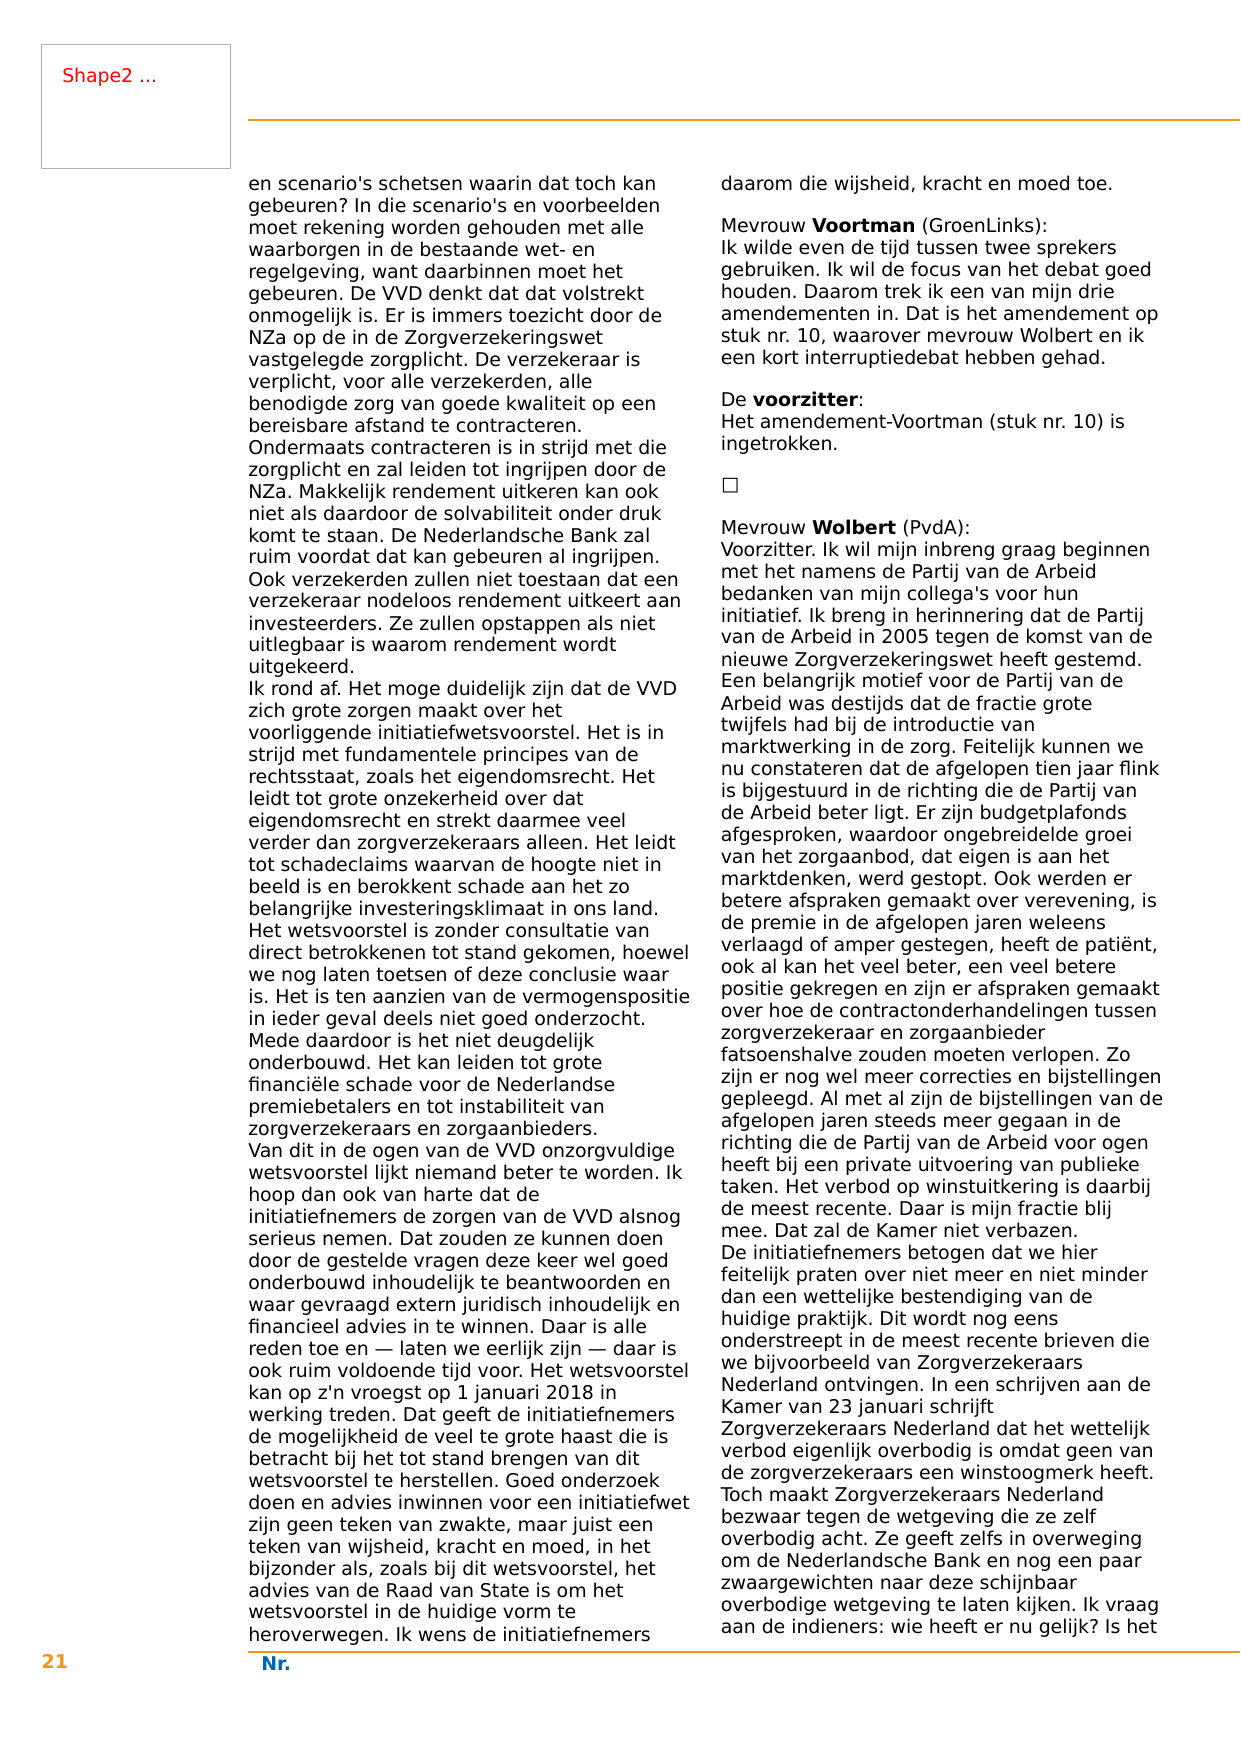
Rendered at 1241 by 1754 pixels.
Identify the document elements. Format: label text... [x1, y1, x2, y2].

text daarom die wijsheid, kracht en moed toe. [721, 173, 1163, 195]
text Voorzitter. Ik wil mijn inbreng graag beginnen met het namens de Partij van de Arbeid bedanken van mijn collega's voor hun initiatief. Ik breng in herinnering dat de Partij van de Arbeid in 2005 tegen de komst van de nieuwe Zorgverzekeringswet heeft gestemd. Een belangrijk motief voor de Partij van de Arbeid was destijds dat de fractie grote twijfels had bij de introductie van marktwerking in de zorg. Feitelijk kunnen we nu constateren dat de afgelopen tien jaar flink is bijgestuurd in de richting die de Partij van de Arbeid beter ligt. Er zijn budgetplafonds afgesproken, waardoor ongebreidelde groei van het zorgaanbod, dat eigen is aan het marktdenken, werd gestopt. Ook werden er betere afspraken gemaakt over verevening, is de premie in de afgelopen jaren weleens verlaagd of amper gestegen, heeft de patiënt, ook al kan het veel beter, een veel betere positie gekregen en zijn er afspraken gemaakt over hoe de contractonderhandelingen tussen zorgverzekeraar en zorgaanbieder fatsoenshalve zouden moeten verlopen. Zo zijn er nog wel meer correcties en bijstellingen gepleegd. Al met al zijn de bijstellingen van de afgelopen jaren steeds meer gegaan in de richting die de Partij van de Arbeid voor ogen heeft bij een private uitvoering van publieke taken. Het verbod op winstuitkering is daarbij de meest recente. Daar is mijn fractie blij mee. Dat zal de Kamer niet verbazen. [721, 538, 1163, 1242]
text Van dit in de ogen van de VVD onzorgvuldige wetsvoorstel lijkt niemand beter te worden. Ik hoop dan ook van harte dat de initiatiefnemers de zorgen van de VVD alsnog serieus nemen. Dat zouden ze kunnen doen door de gestelde vragen deze keer wel goed onderbouwd inhoudelijk te beantwoorden en waar gevraagd extern juridisch inhoudelijk en financieel advies in te winnen. Daar is alle reden toe en — laten we eerlijk zijn — daar is ook ruim voldoende tijd voor. Het wetsvoorstel kan op z'n vroegst op 1 januari 2018 in werking treden. Dat geeft de initiatiefnemers de mogelijkheid de veel te grote haast die is betracht bij het tot stand brengen van dit wetsvoorstel te herstellen. Goed onderzoek doen en advies inwinnen voor een initiatiefwet zijn geen teken van zwakte, maar juist een teken van wijsheid, kracht en moed, in het bijzonder als, zoals bij dit wetsvoorstel, het advies van de Raad van State is om het wetsvoorstel in de huidige vorm te heroverwegen. Ik wens de initiatiefnemers [248, 1140, 691, 1645]
text Mevrouw Voortman (GroenLinks): [721, 215, 1163, 237]
text ⬜ [721, 474, 1163, 497]
text Ik rond af. Het moge duidelijk zijn dat de VVD zich grote zorgen maakt over het voorliggende initiatiefwetsvoorstel. Het is in strijd met fundamentele principes van de rechtsstaat, zoals het eigendomsrecht. Het leidt tot grote onzekerheid over dat eigendomsrecht en strekt daarmee veel verder dan zorgverzekeraars alleen. Het leidt tot schadeclaims waarvan de hoogte niet in beeld is en berokkent schade aan het zo belangrijke investeringsklimaat in ons land. Het wetsvoorstel is zonder consultatie van direct betrokkenen tot stand gekomen, hoewel we nog laten toetsen of deze conclusie waar is. Het is ten aanzien van de vermogenspositie in ieder geval deels niet goed onderzocht. Mede daardoor is het niet deugdelijk onderbouwd. Het kan leiden tot grote financiële schade voor de Nederlandse premiebetalers en tot instabiliteit van zorgverzekeraars en zorgaanbieders. [248, 678, 691, 1140]
text De voorzitter: [721, 389, 1163, 411]
text Het amendement-Voortman (stuk nr. 10) is ingetrokken. [721, 411, 1163, 454]
text Ik wilde even de tijd tussen twee sprekers gebruiken. Ik wil de focus van het debat goed houden. Daarom trek ik een van mijn drie amendementen in. Dat is het amendement op stuk nr. 10, waarover mevrouw Wolbert en ik een kort interruptiedebat hebben gehad. [721, 237, 1163, 369]
text Mevrouw Wolbert (PvdA): [721, 517, 1163, 538]
text en scenario's schetsen waarin dat toch kan gebeuren? In die scenario's en voorbeelden moet rekening worden gehouden met alle waarborgen in de bestaande wet- en regelgeving, want daarbinnen moet het gebeuren. De VVD denkt dat dat volstrekt onmogelijk is. Er is immers toezicht door de NZa op de in de Zorgverzekeringswet vastgelegde zorgplicht. De verzekeraar is verplicht, voor alle verzekerden, alle benodigde zorg van goede kwaliteit op een bereisbare afstand te contracteren. Ondermaats contracteren is in strijd met die zorgplicht en zal leiden tot ingrijpen door de NZa. Makkelijk rendement uitkeren kan ook niet als daardoor de solvabiliteit onder druk komt te staan. De Nederlandsche Bank zal ruim voordat dat kan gebeuren al ingrijpen. Ook verzekerden zullen niet toestaan dat een verzekeraar nodeloos rendement uitkeert aan investeerders. Ze zullen opstappen als niet uitlegbaar is waarom rendement wordt uitgekeerd. [248, 173, 691, 678]
text De initiatiefnemers betogen dat we hier feitelijk praten over niet meer en niet minder dan een wettelijke bestendiging van de huidige praktijk. Dit wordt nog eens onderstreept in de meest recente brieven die we bijvoorbeeld van Zorgverzekeraars Nederland ontvingen. In een schrijven aan de Kamer van 23 januari schrijft Zorgverzekeraars Nederland dat het wettelijk verbod eigenlijk overbodig is omdat geen van de zorgverzekeraars een winstoogmerk heeft. Toch maakt Zorgverzekeraars Nederland bezwaar tegen de wetgeving die ze zelf overbodig acht. Ze geeft zelfs in overweging om de Nederlandsche Bank en nog een paar zwaargewichten naar deze schijnbaar overbodige wetgeving te laten kijken. Ik vraag aan de indieners: wie heeft er nu gelijk? Is het [721, 1242, 1163, 1637]
